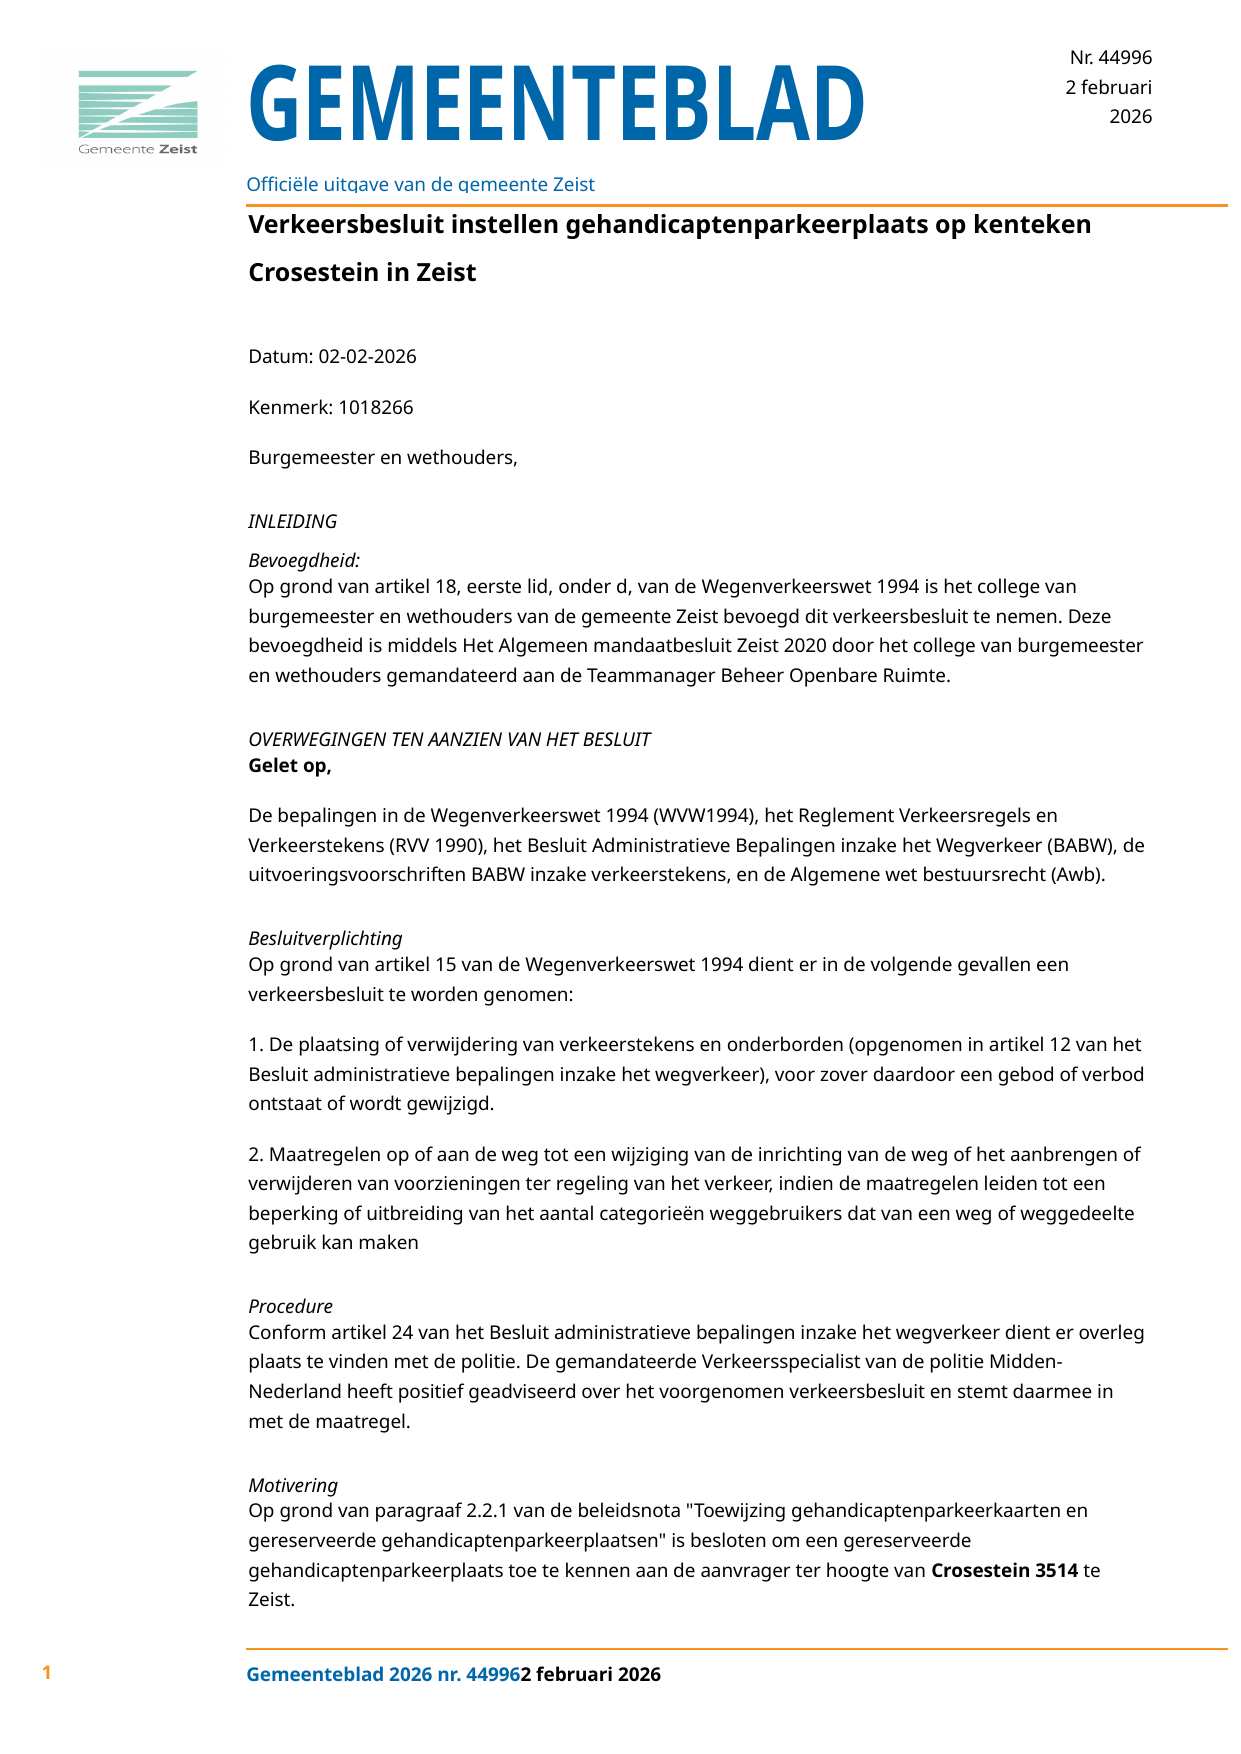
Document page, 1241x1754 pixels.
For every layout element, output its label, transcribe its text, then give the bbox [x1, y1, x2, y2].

text Op grond van artikel 18, eerste lid, onder d, van de Wegenverkeerswet 1994 is het college van burgemeester en wethouders van de gemeente Zeist bevoegd dit verkeersbesluit te nemen. Deze bevoegdheid is middels Het Algemeen mandaatbesluit Zeist 2020 door het college van burgemeester en wethouders gemandateerd aan de Teammanager Beheer Openbare Ruimte. [248, 573, 1152, 688]
text Burgemeester en wethouders, [248, 444, 1152, 470]
text Verkeersbesluit instellen gehandicaptenparkeerplaats op kenteken Crosestein in Zeist [248, 207, 1152, 288]
text Datum: 02-02-2026 [248, 344, 1152, 369]
text Besluitverplichting [248, 925, 1152, 951]
text De bepalingen in de Wegenverkeerswet 1994 (WVW1994), het Reglement Verkeersregels en Verkeerstekens (RVV 1990), het Besluit Administratieve Bepalingen inzake het Wegverkeer (BABW), de uitvoeringsvoorschriften BABW inzake verkeerstekens, en de Algemene wet bestuursrecht (Awb). [248, 802, 1152, 887]
text OVERWEGINGEN TEN AANZIEN VAN HET BESLUIT [248, 726, 1152, 752]
text Motivering [248, 1472, 1152, 1498]
text Procedure [248, 1293, 1152, 1319]
text Gelet op, [248, 752, 1152, 778]
text 1. De plaatsing of verwijdering van verkeerstekens en onderborden (opgenomen in artikel 12 van het Besluit administratieve bepalingen inzake het wegverkeer), voor zover daardoor een gebod of verbod ontstaat of wordt gewijzigd. [248, 1031, 1152, 1116]
text INLEIDING [248, 508, 1152, 534]
text Op grond van paragraaf 2.2.1 van de beleidsnota "Toewijzing gehandicaptenparkeerkaarten en gereserveerde gehandicaptenparkeerplaatsen" is besloten om een gereserveerde gehandicaptenparkeerplaats toe te kennen aan de aanvrager ter hoogte van Crosestein 3514 te Zeist. [248, 1498, 1152, 1612]
text Conform artikel 24 van het Besluit administratieve bepalingen inzake het wegverkeer dient er overleg plaats te vinden met de politie. De gemandateerde Verkeersspecialist van de politie Midden-Nederland heeft positief geadviseerd over het voorgenomen verkeersbesluit en stemt daarmee in met de maatregel. [248, 1319, 1152, 1434]
text Bevoegdheid: [248, 548, 1152, 573]
text Kenmerk: 1018266 [248, 394, 1152, 420]
text Op grond van artikel 15 van de Wegenverkeerswet 1994 dient er in de volgende gevallen een verkeersbesluit te worden genomen: [248, 951, 1152, 1006]
text 2. Maatregelen op of aan de weg tot een wijziging van de inrichting van de weg of het aanbrengen of verwijderen van voorzieningen ter regeling van het verkeer, indien de maatregelen leiden tot een beperking of uitbreiding van het aantal categorieën weggebruikers dat van een weg of weggedeelte gebruik kan maken [248, 1141, 1152, 1255]
picture [41, 47, 231, 172]
